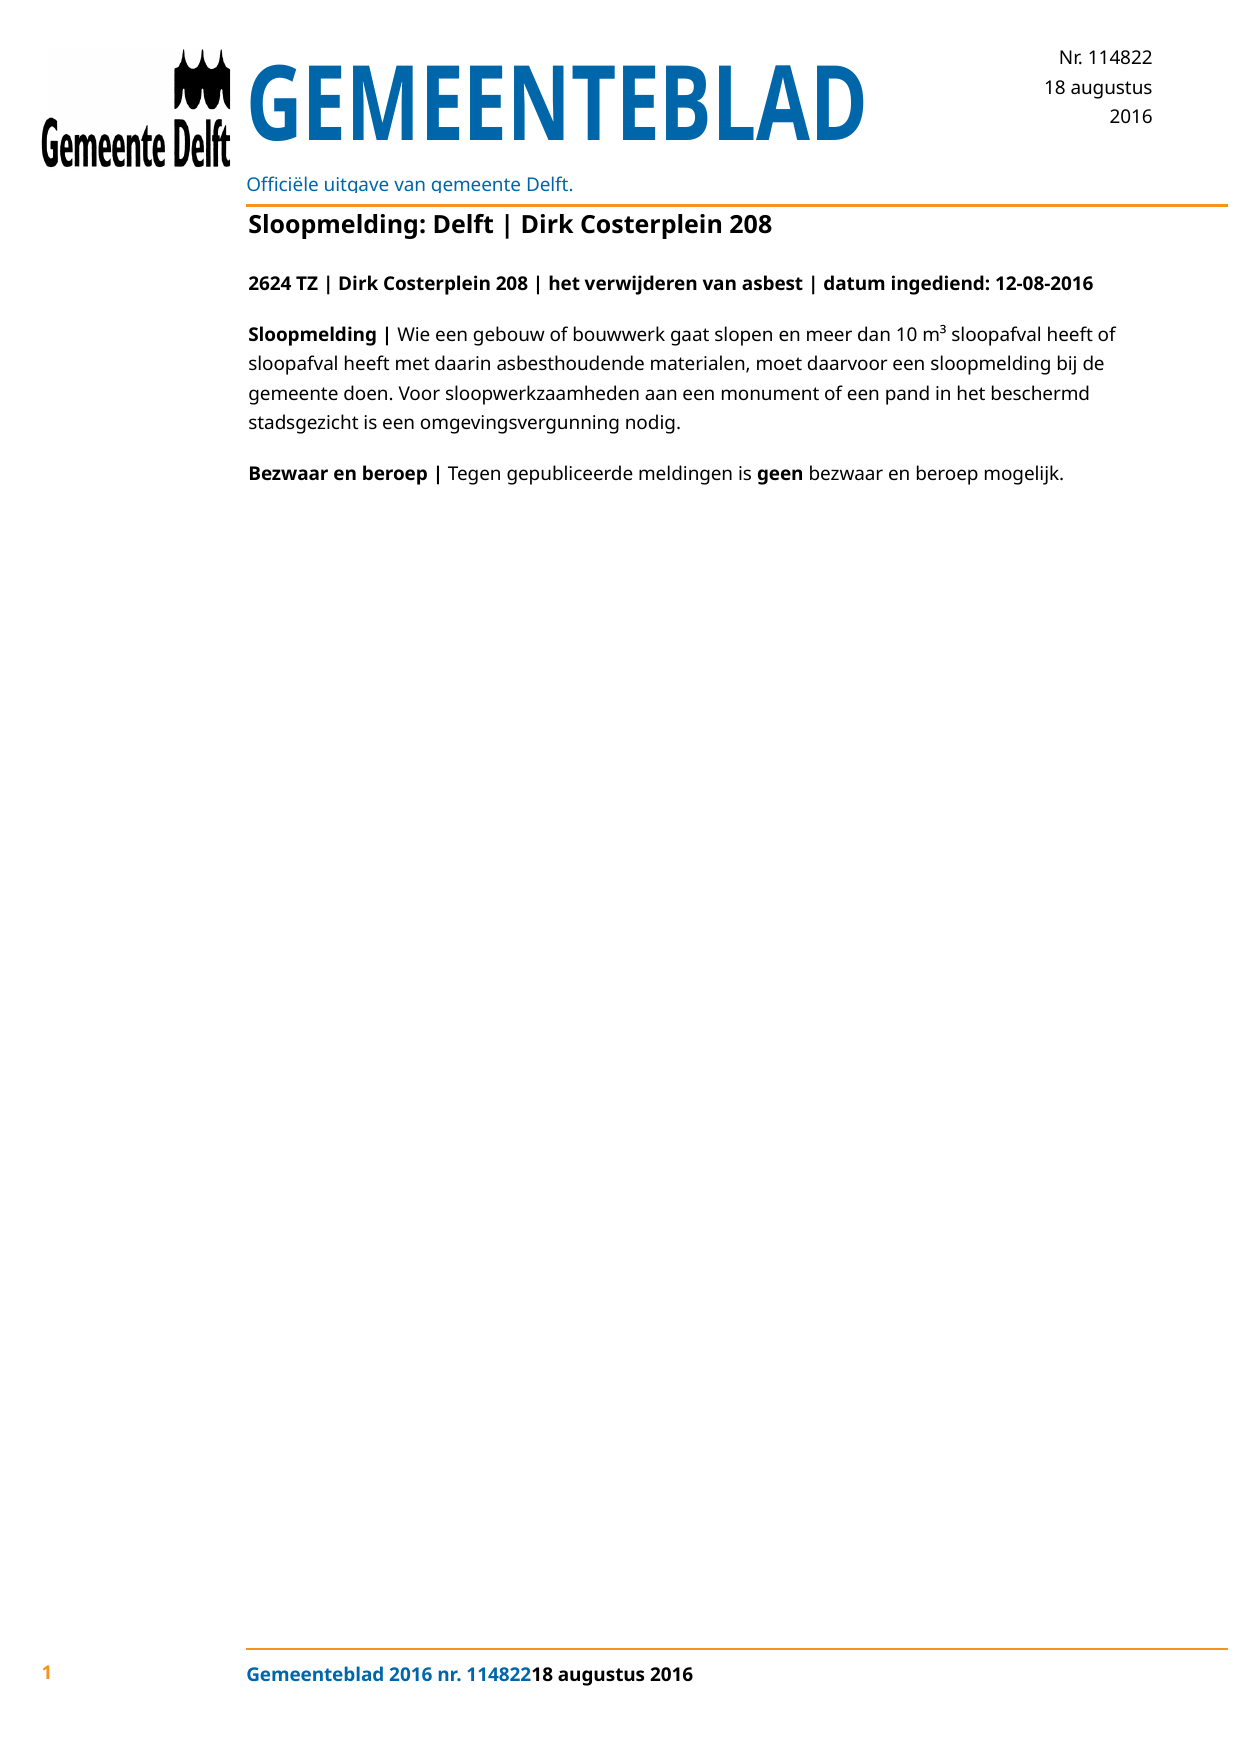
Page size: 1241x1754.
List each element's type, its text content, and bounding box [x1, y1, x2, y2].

text Sloopmelding | Wie een gebouw of bouwwerk gaat slopen en meer dan 10 m³ sloopafval heeft of sloopafval heeft met daarin asbesthoudende materialen, moet daarvoor een sloopmelding bij de gemeente doen. Voor sloopwerkzaamheden aan een monument of een pand in het beschermd stadsgezicht is een omgevingsvergunning nodig. [248, 321, 1152, 435]
picture [41, 47, 231, 172]
text 2624 TZ | Dirk Costerplein 208 | het verwijderen van asbest | datum ingediend: 12-08-2016 [248, 270, 1152, 296]
text Bezwaar en beroep | Tegen gepubliceerde meldingen is geen bezwaar en beroep mogelijk. [248, 460, 1152, 486]
text Sloopmelding: Delft | Dirk Costerplein 208 [248, 207, 1152, 241]
